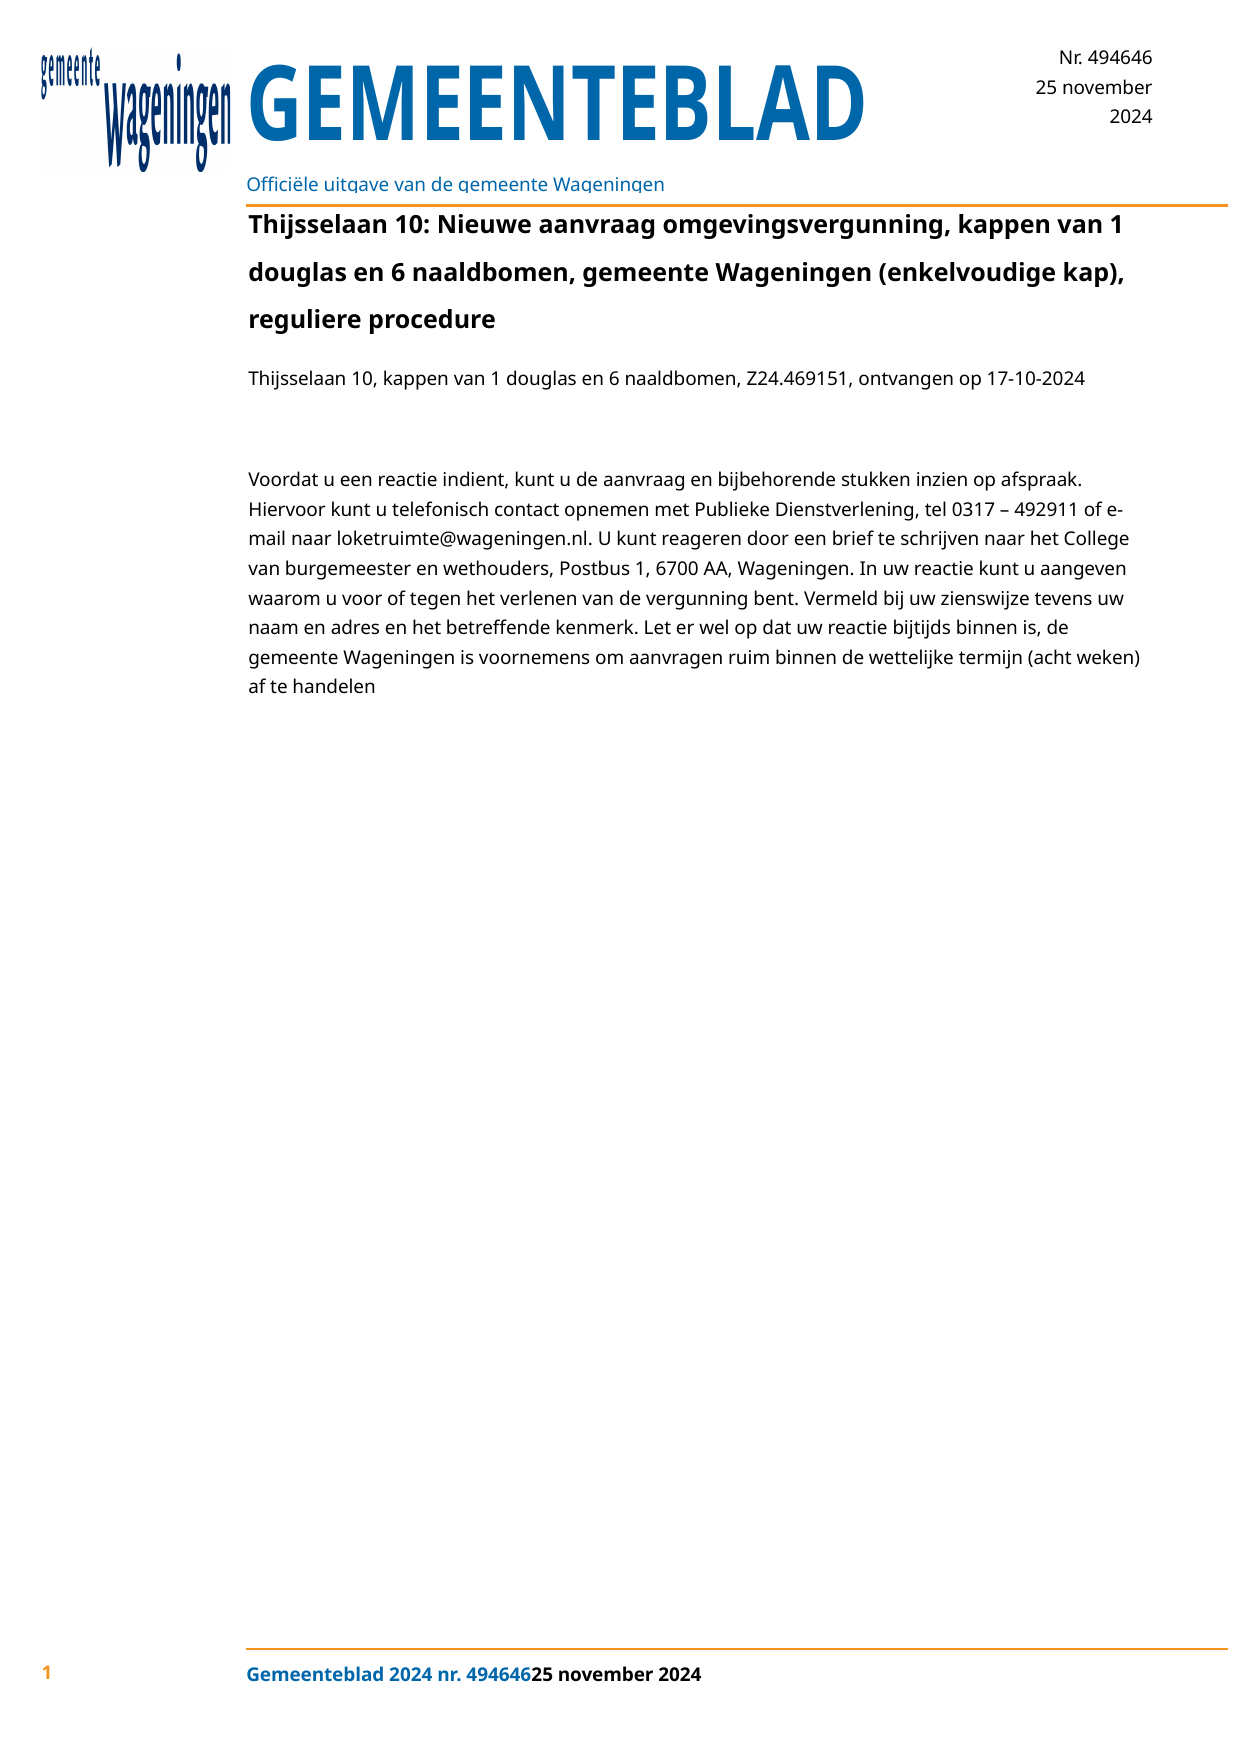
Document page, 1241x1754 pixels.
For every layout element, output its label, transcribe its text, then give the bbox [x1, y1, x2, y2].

text Thijsselaan 10, kappen van 1 douglas en 6 naaldbomen, Z24.469151, ontvangen op 17-10-2024 [248, 366, 1152, 391]
text Thijsselaan 10: Nieuwe aanvraag omgevingsvergunning, kappen van 1 douglas en 6 naaldbomen, gemeente Wageningen (enkelvoudige kap), reguliere procedure [248, 207, 1152, 336]
picture [41, 47, 231, 172]
text Voordat u een reactie indient, kunt u de aanvraag en bijbehorende stukken inzien op afspraak. Hiervoor kunt u telefonisch contact opnemen met Publieke Dienstverlening, tel 0317 – 492911 of e-mail naar loketruimte@wageningen.nl. U kunt reageren door een brief te schrijven naar het College van burgemeester en wethouders, Postbus 1, 6700 AA, Wageningen. In uw reactie kunt u aangeven waarom u voor of tegen het verlenen van de vergunning bent. Vermeld bij uw zienswijze tevens uw naam en adres en het betreffende kenmerk. Let er wel op dat uw reactie bijtijds binnen is, de gemeente Wageningen is voornemens om aanvragen ruim binnen de wettelijke termijn (acht weken) af te handelen [248, 466, 1152, 699]
